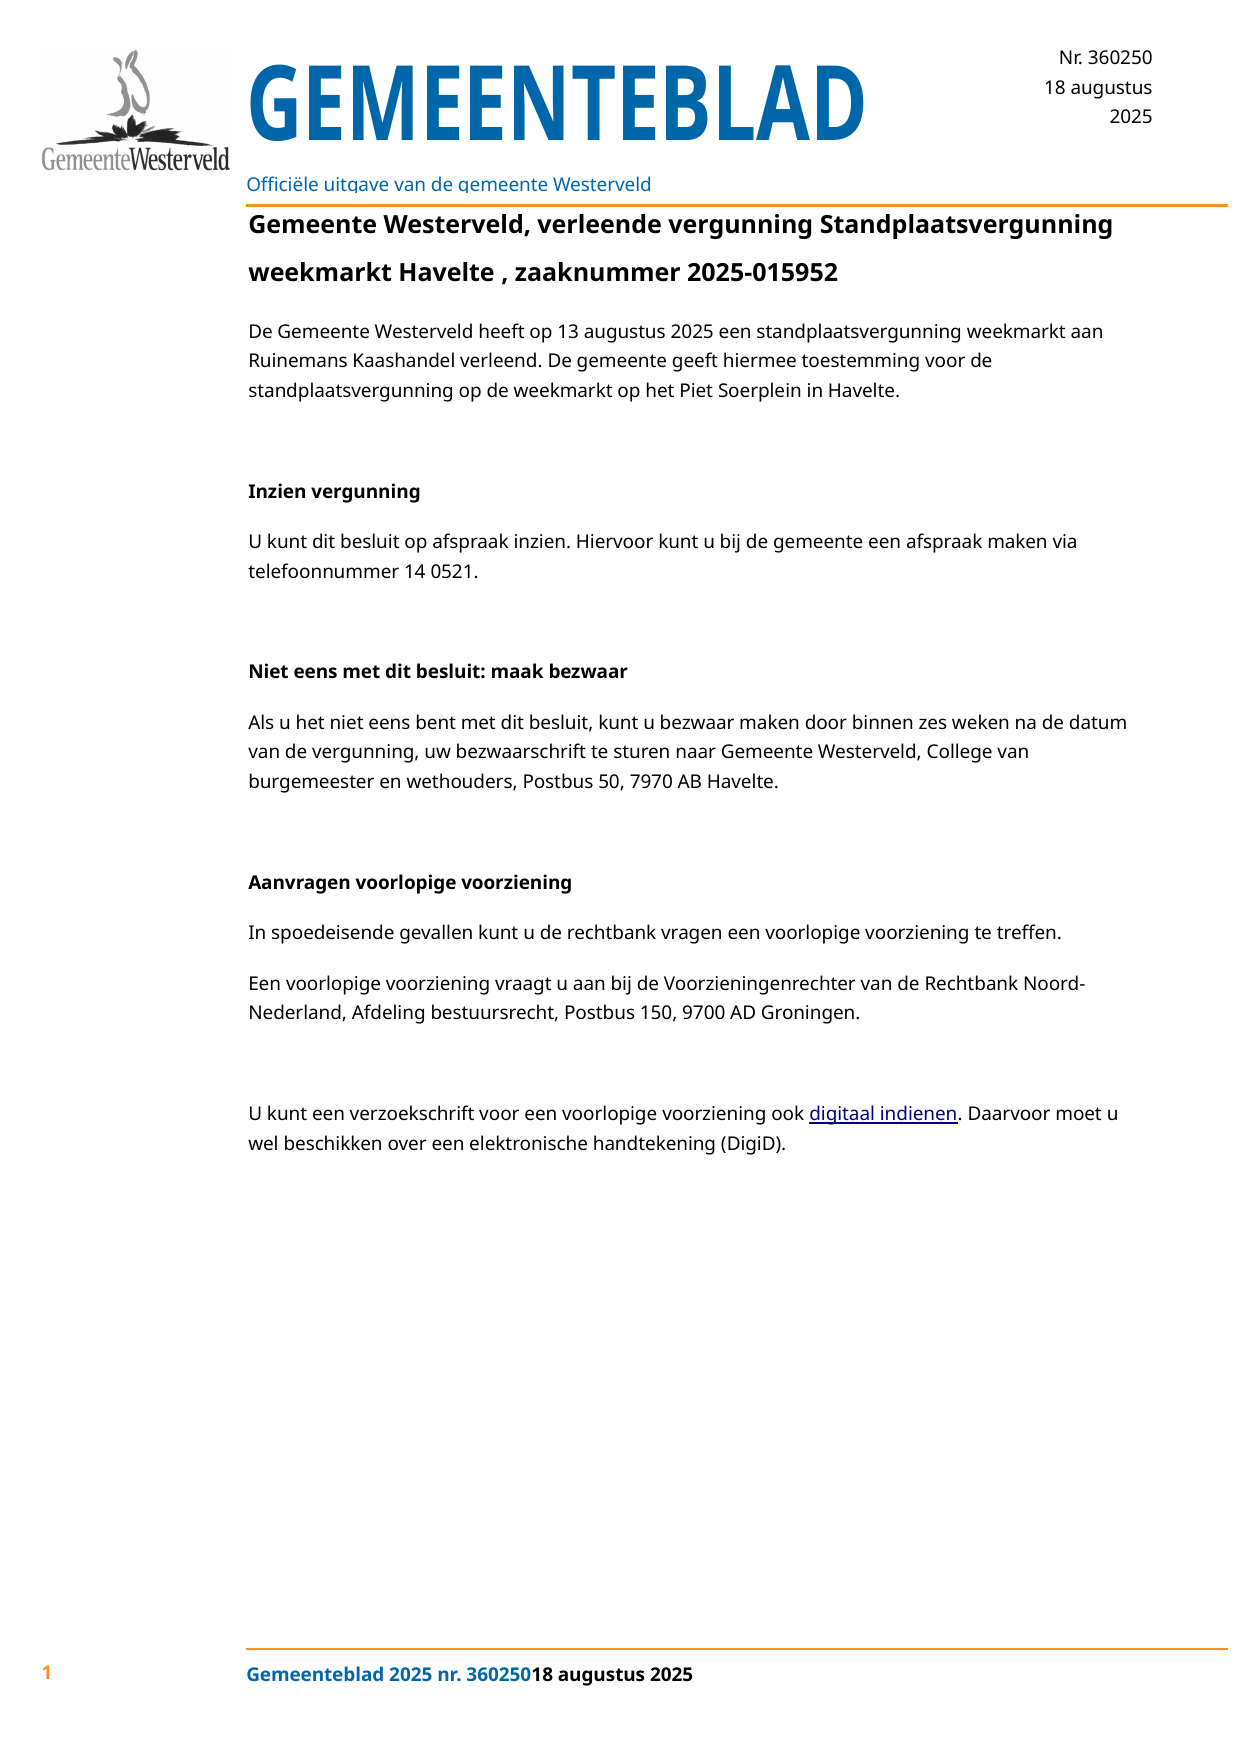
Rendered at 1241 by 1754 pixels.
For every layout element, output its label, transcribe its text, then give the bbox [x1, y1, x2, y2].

text U kunt een verzoekschrift voor een voorlopige voorziening ook digitaal indienen. Daarvoor moet u wel beschikken over een elektronische handtekening (DigiD). [248, 1100, 1152, 1156]
text Aanvragen voorlopige voorziening [248, 869, 1152, 895]
text Als u het niet eens bent met dit besluit, kunt u bezwaar maken door binnen zes weken na de datum van de vergunning, uw bezwaarschrift te sturen naar Gemeente Westerveld, College van burgemeester en wethouders, Postbus 50, 7970 AB Havelte. [248, 709, 1152, 794]
text U kunt dit besluit op afspraak inzien. Hiervoor kunt u bij de gemeente een afspraak maken via telefoonnummer 14 0521. [248, 528, 1152, 584]
text In spoedeisende gevallen kunt u de rechtbank vragen een voorlopige voorziening te treffen. [248, 919, 1152, 945]
picture [41, 47, 231, 172]
text Gemeente Westerveld, verleende vergunning Standplaatsvergunning weekmarkt Havelte , zaaknummer 2025-015952 [248, 207, 1152, 288]
text Een voorlopige voorziening vraagt u aan bij de Voorzieningenrechter van de Rechtbank Noord-Nederland, Afdeling bestuursrecht, Postbus 150, 9700 AD Groningen. [248, 970, 1152, 1025]
text Inzien vergunning [248, 478, 1152, 504]
text Niet eens met dit besluit: maak bezwaar [248, 659, 1152, 684]
text De Gemeente Westerveld heeft op 13 augustus 2025 een standplaatsvergunning weekmarkt aan Ruinemans Kaashandel verleend. De gemeente geeft hiermee toestemming voor de standplaatsvergunning op de weekmarkt op het Piet Soerplein in Havelte. [248, 318, 1152, 403]
